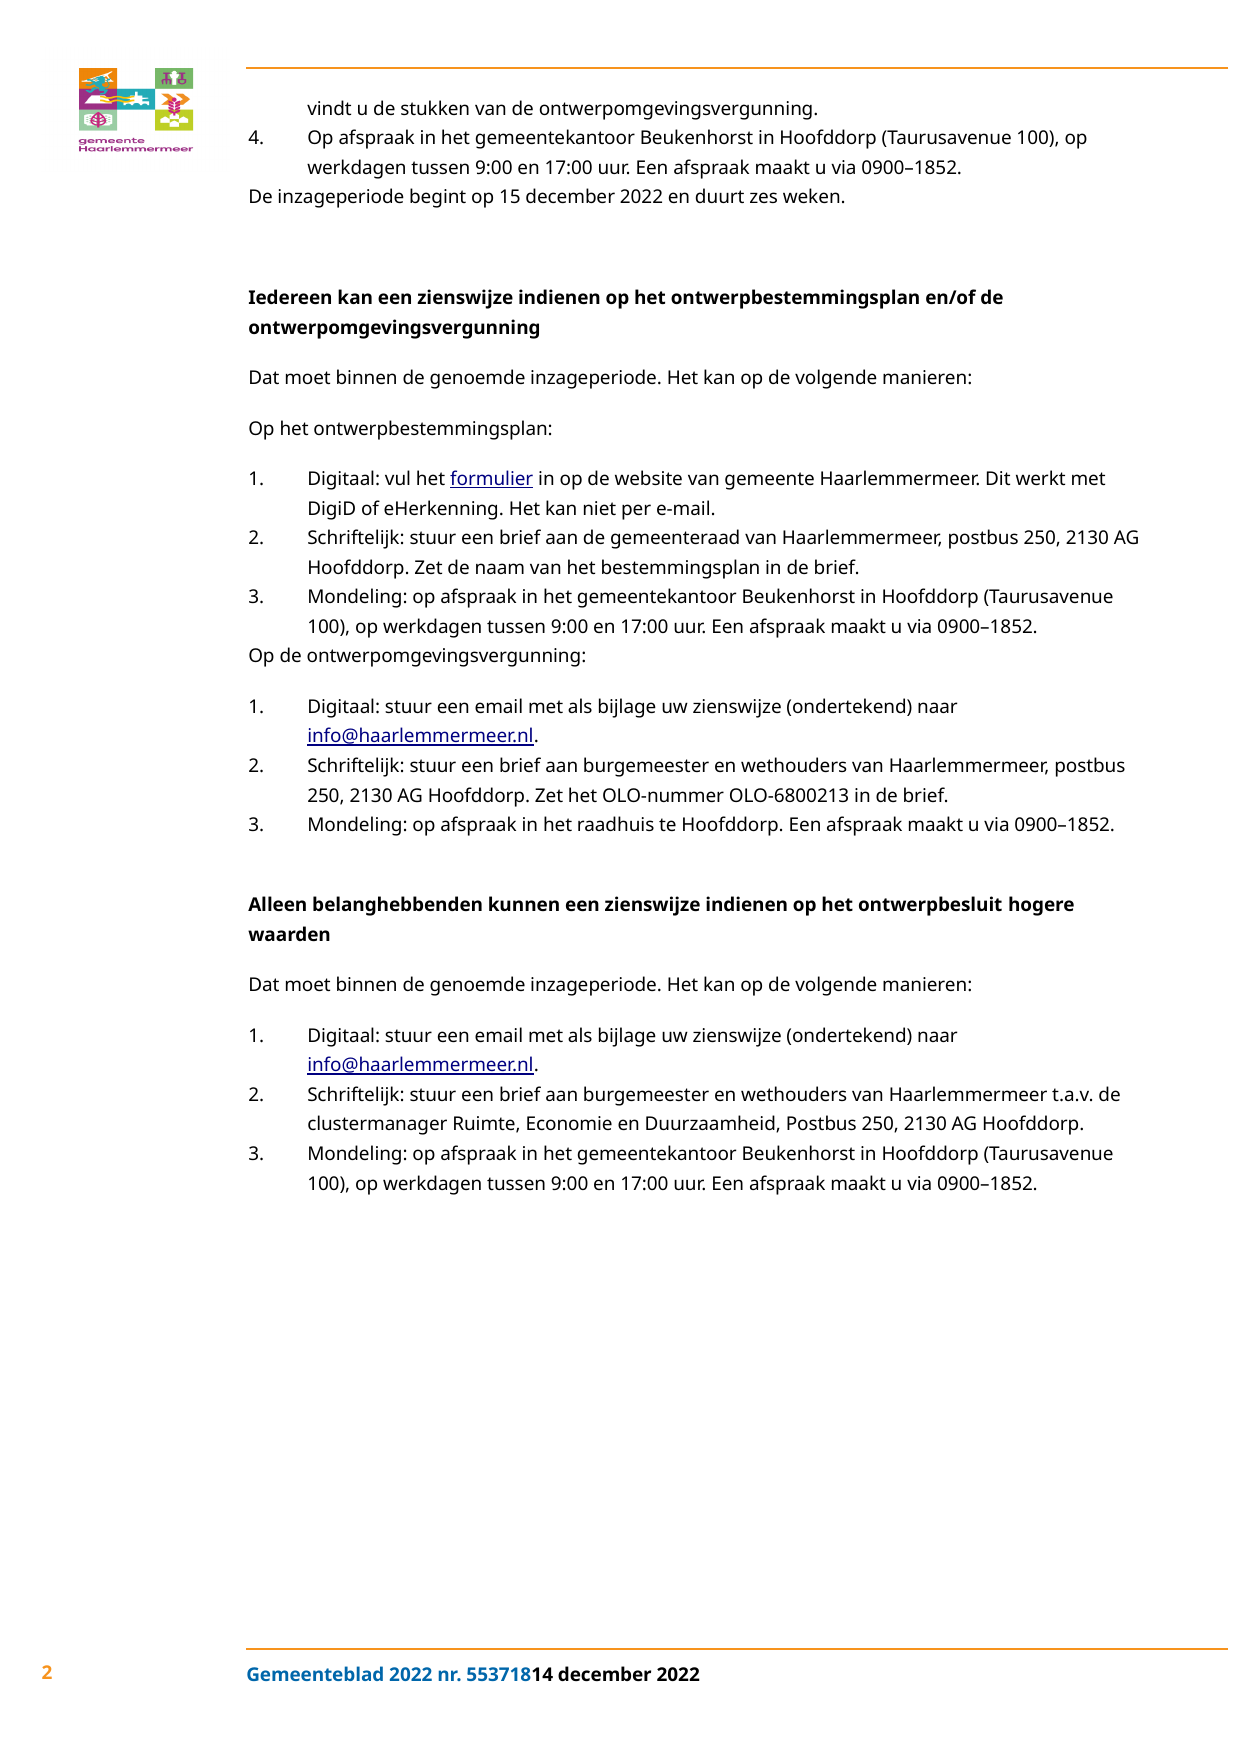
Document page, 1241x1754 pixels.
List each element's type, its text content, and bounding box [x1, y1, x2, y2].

text Dat moet binnen de genoemde inzageperiode. Het kan op de volgende manieren: [248, 971, 1152, 997]
list Schriftelijk: stuur een brief aan burgemeester en wethouders van Haarlemmermeer, postbus 250, 2130 AG Hoofddorp. Zet het OLO-nummer OLO-6800213 in de brief. [248, 752, 1152, 808]
list Schriftelijk: stuur een brief aan burgemeester en wethouders van Haarlemmermeer t.a.v. de clustermanager Ruimte, Economie en Duurzaamheid, Postbus 250, 2130 AG Hoofddorp. [248, 1081, 1152, 1136]
text Dat moet binnen de genoemde inzageperiode. Het kan op de volgende manieren: [248, 364, 1152, 390]
list Mondeling: op afspraak in het gemeentekantoor Beukenhorst in Hoofddorp (Taurusavenue 100), op werkdagen tussen 9:00 en 17:00 uur. Een afspraak maakt u via 0900–1852. [248, 583, 1152, 639]
text Op het ontwerpbestemmingsplan: [248, 415, 1152, 441]
text Op de ontwerpomgevingsvergunning: [248, 643, 1152, 668]
list vindt u de stukken van de ontwerpomgevingsvergunning. [248, 95, 1152, 121]
list Mondeling: op afspraak in het raadhuis te Hoofddorp. Een afspraak maakt u via 0900–1852. [248, 811, 1152, 837]
text Alleen belanghebbenden kunnen een zienswijze indienen op het ontwerpbesluit hogere waarden [248, 891, 1152, 947]
list Op afspraak in het gemeentekantoor Beukenhorst in Hoofddorp (Taurusavenue 100), op werkdagen tussen 9:00 en 17:00 uur. Een afspraak maakt u via 0900–1852. [248, 124, 1152, 180]
list Digitaal: stuur een email met als bijlage uw zienswijze (ondertekend) naar info@haarlemmermeer.nl. [248, 1022, 1152, 1077]
text Iedereen kan een zienswijze indienen op het ontwerpbestemmingsplan en/of de ontwerpomgevingsvergunning [248, 284, 1152, 340]
text De inzageperiode begint op 15 december 2022 en duurt zes weken. [248, 183, 1152, 209]
list Digitaal: stuur een email met als bijlage uw zienswijze (ondertekend) naar info@haarlemmermeer.nl. [248, 693, 1152, 748]
list Schriftelijk: stuur een brief aan de gemeenteraad van Haarlemmermeer, postbus 250, 2130 AG Hoofddorp. Zet de naam van het bestemmingsplan in de brief. [248, 524, 1152, 580]
list Mondeling: op afspraak in het gemeentekantoor Beukenhorst in Hoofddorp (Taurusavenue 100), op werkdagen tussen 9:00 en 17:00 uur. Een afspraak maakt u via 0900–1852. [248, 1140, 1152, 1196]
picture [41, 47, 231, 172]
list Digitaal: vul het formulier in op de website van gemeente Haarlemmermeer. Dit werkt met DigiD of eHerkenning. Het kan niet per e-mail. [248, 465, 1152, 521]
